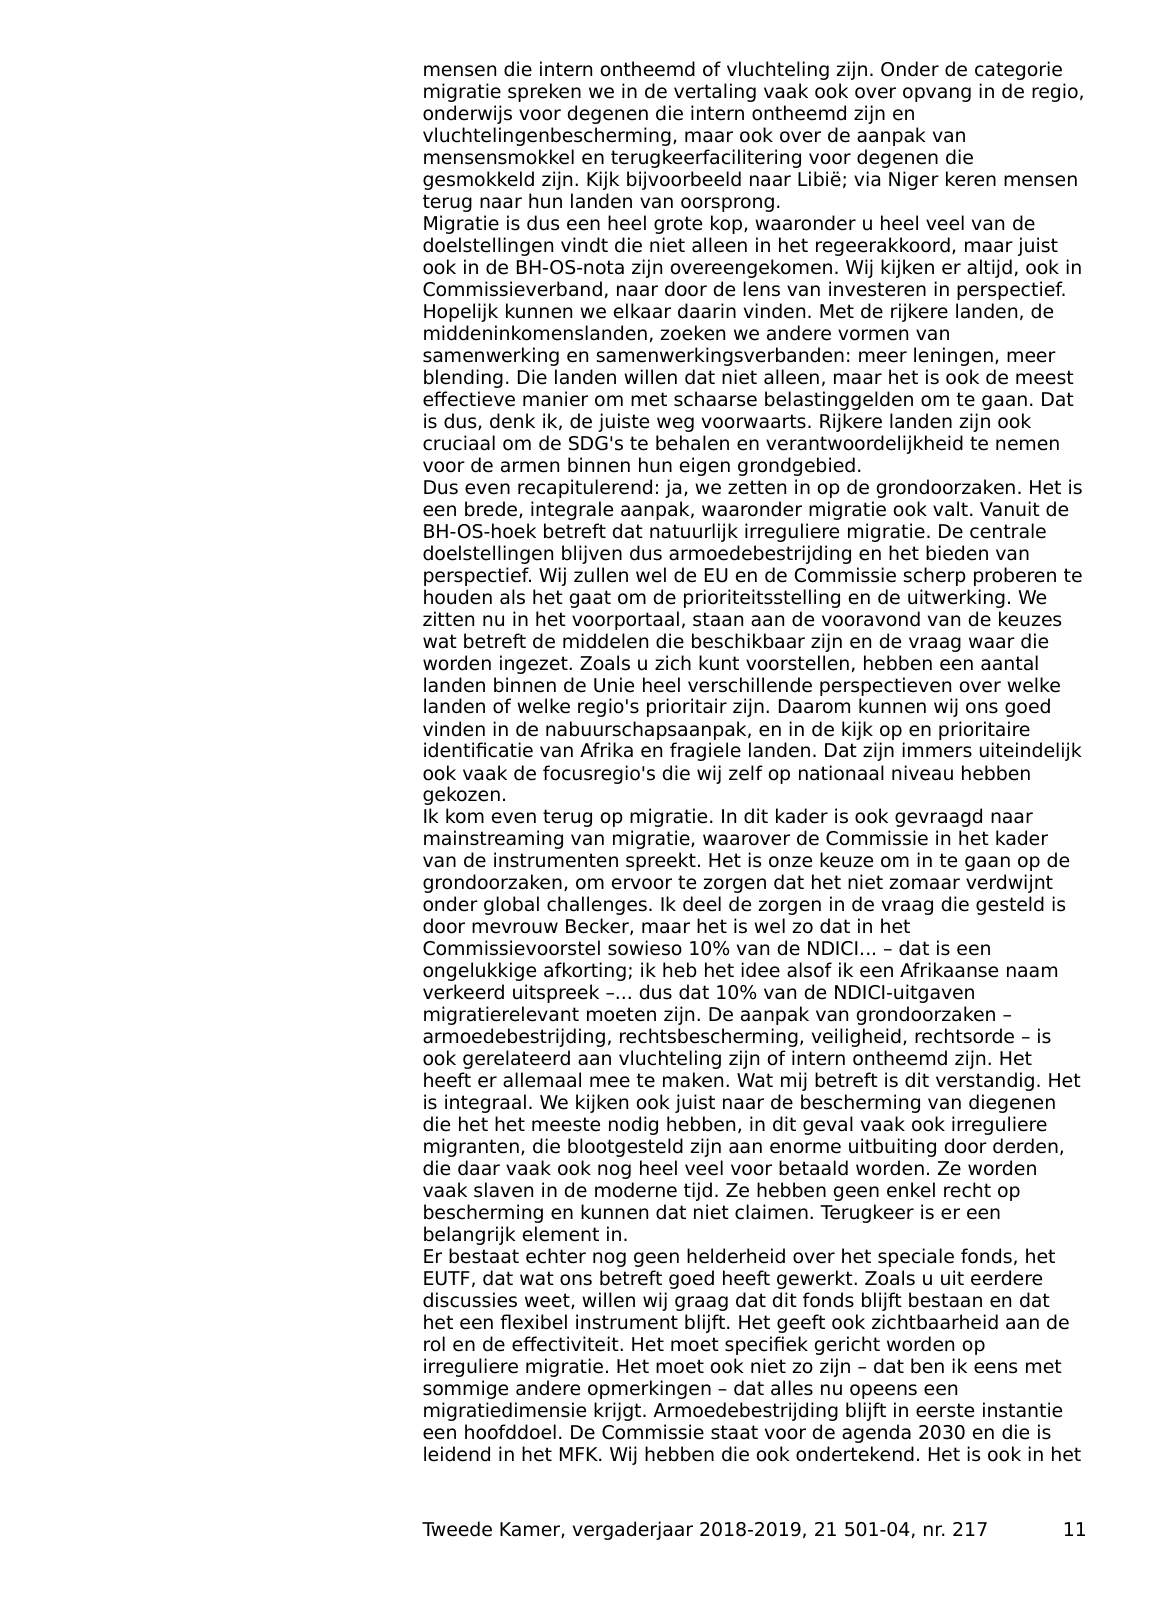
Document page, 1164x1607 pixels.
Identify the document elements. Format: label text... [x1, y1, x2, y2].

text mensen die intern ontheemd of vluchteling zijn. Onder de categorie migratie spreken we in de vertaling vaak ook over opvang in de regio, onderwijs voor degenen die intern ontheemd zijn en vluchtelingenbescherming, maar ook over de aanpak van mensensmokkel en terugkeerfacilitering voor degenen die gesmokkeld zijn. Kijk bijvoorbeeld naar Libië; via Niger keren mensen terug naar hun landen van oorsprong. [422, 59, 1087, 213]
text Er bestaat echter nog geen helderheid over het speciale fonds, het EUTF, dat wat ons betreft goed heeft gewerkt. Zoals u uit eerdere discussies weet, willen wij graag dat dit fonds blijft bestaan en dat het een flexibel instrument blijft. Het geeft ook zichtbaarheid aan de rol en de effectiviteit. Het moet specifiek gericht worden op irreguliere migratie. Het moet ook niet zo zijn – dat ben ik eens met sommige andere opmerkingen – dat alles nu opeens een migratiedimensie krijgt. Armoedebestrijding blijft in eerste instantie een hoofddoel. De Commissie staat voor de agenda 2030 en die is leidend in het MFK. Wij hebben die ook ondertekend. Het is ook in het [422, 1246, 1087, 1466]
text Migratie is dus een heel grote kop, waaronder u heel veel van de doelstellingen vindt die niet alleen in het regeerakkoord, maar juist ook in de BH-OS-nota zijn overeengekomen. Wij kijken er altijd, ook in Commissieverband, naar door de lens van investeren in perspectief. Hopelijk kunnen we elkaar daarin vinden. Met de rijkere landen, de middeninkomenslanden, zoeken we andere vormen van samenwerking en samenwerkingsverbanden: meer leningen, meer blending. Die landen willen dat niet alleen, maar het is ook de meest effectieve manier om met schaarse belastinggelden om te gaan. Dat is dus, denk ik, de juiste weg voorwaarts. Rijkere landen zijn ook cruciaal om de SDG's te behalen en verantwoordelijkheid te nemen voor de armen binnen hun eigen grondgebied. [422, 213, 1087, 477]
text Ik kom even terug op migratie. In dit kader is ook gevraagd naar mainstreaming van migratie, waarover de Commissie in het kader van de instrumenten spreekt. Het is onze keuze om in te gaan op de grondoorzaken, om ervoor te zorgen dat het niet zomaar verdwijnt onder global challenges. Ik deel de zorgen in de vraag die gesteld is door mevrouw Becker, maar het is wel zo dat in het Commissievoorstel sowieso 10% van de NDICI... – dat is een ongelukkige afkorting; ik heb het idee alsof ik een Afrikaanse naam verkeerd uitspreek –... dus dat 10% van de NDICI-uitgaven migratierelevant moeten zijn. De aanpak van grondoorzaken – armoedebestrijding, rechtsbescherming, veiligheid, rechtsorde – is ook gerelateerd aan vluchteling zijn of intern ontheemd zijn. Het heeft er allemaal mee te maken. Wat mij betreft is dit verstandig. Het is integraal. We kijken ook juist naar de bescherming van diegenen die het het meeste nodig hebben, in dit geval vaak ook irreguliere migranten, die blootgesteld zijn aan enorme uitbuiting door derden, die daar vaak ook nog heel veel voor betaald worden. Ze worden vaak slaven in de moderne tijd. Ze hebben geen enkel recht op bescherming en kunnen dat niet claimen. Terugkeer is er een belangrijk element in. [422, 806, 1087, 1246]
text Dus even recapitulerend: ja, we zetten in op de grondoorzaken. Het is een brede, integrale aanpak, waaronder migratie ook valt. Vanuit de BH-OS-hoek betreft dat natuurlijk irreguliere migratie. De centrale doelstellingen blijven dus armoedebestrijding en het bieden van perspectief. Wij zullen wel de EU en de Commissie scherp proberen te houden als het gaat om de prioriteitsstelling en de uitwerking. We zitten nu in het voorportaal, staan aan de vooravond van de keuzes wat betreft de middelen die beschikbaar zijn en de vraag waar die worden ingezet. Zoals u zich kunt voorstellen, hebben een aantal landen binnen de Unie heel verschillende perspectieven over welke landen of welke regio's prioritair zijn. Daarom kunnen wij ons goed vinden in de nabuurschapsaanpak, en in de kijk op en prioritaire identificatie van Afrika en fragiele landen. Dat zijn immers uiteindelijk ook vaak de focusregio's die wij zelf op nationaal niveau hebben gekozen. [422, 477, 1087, 806]
